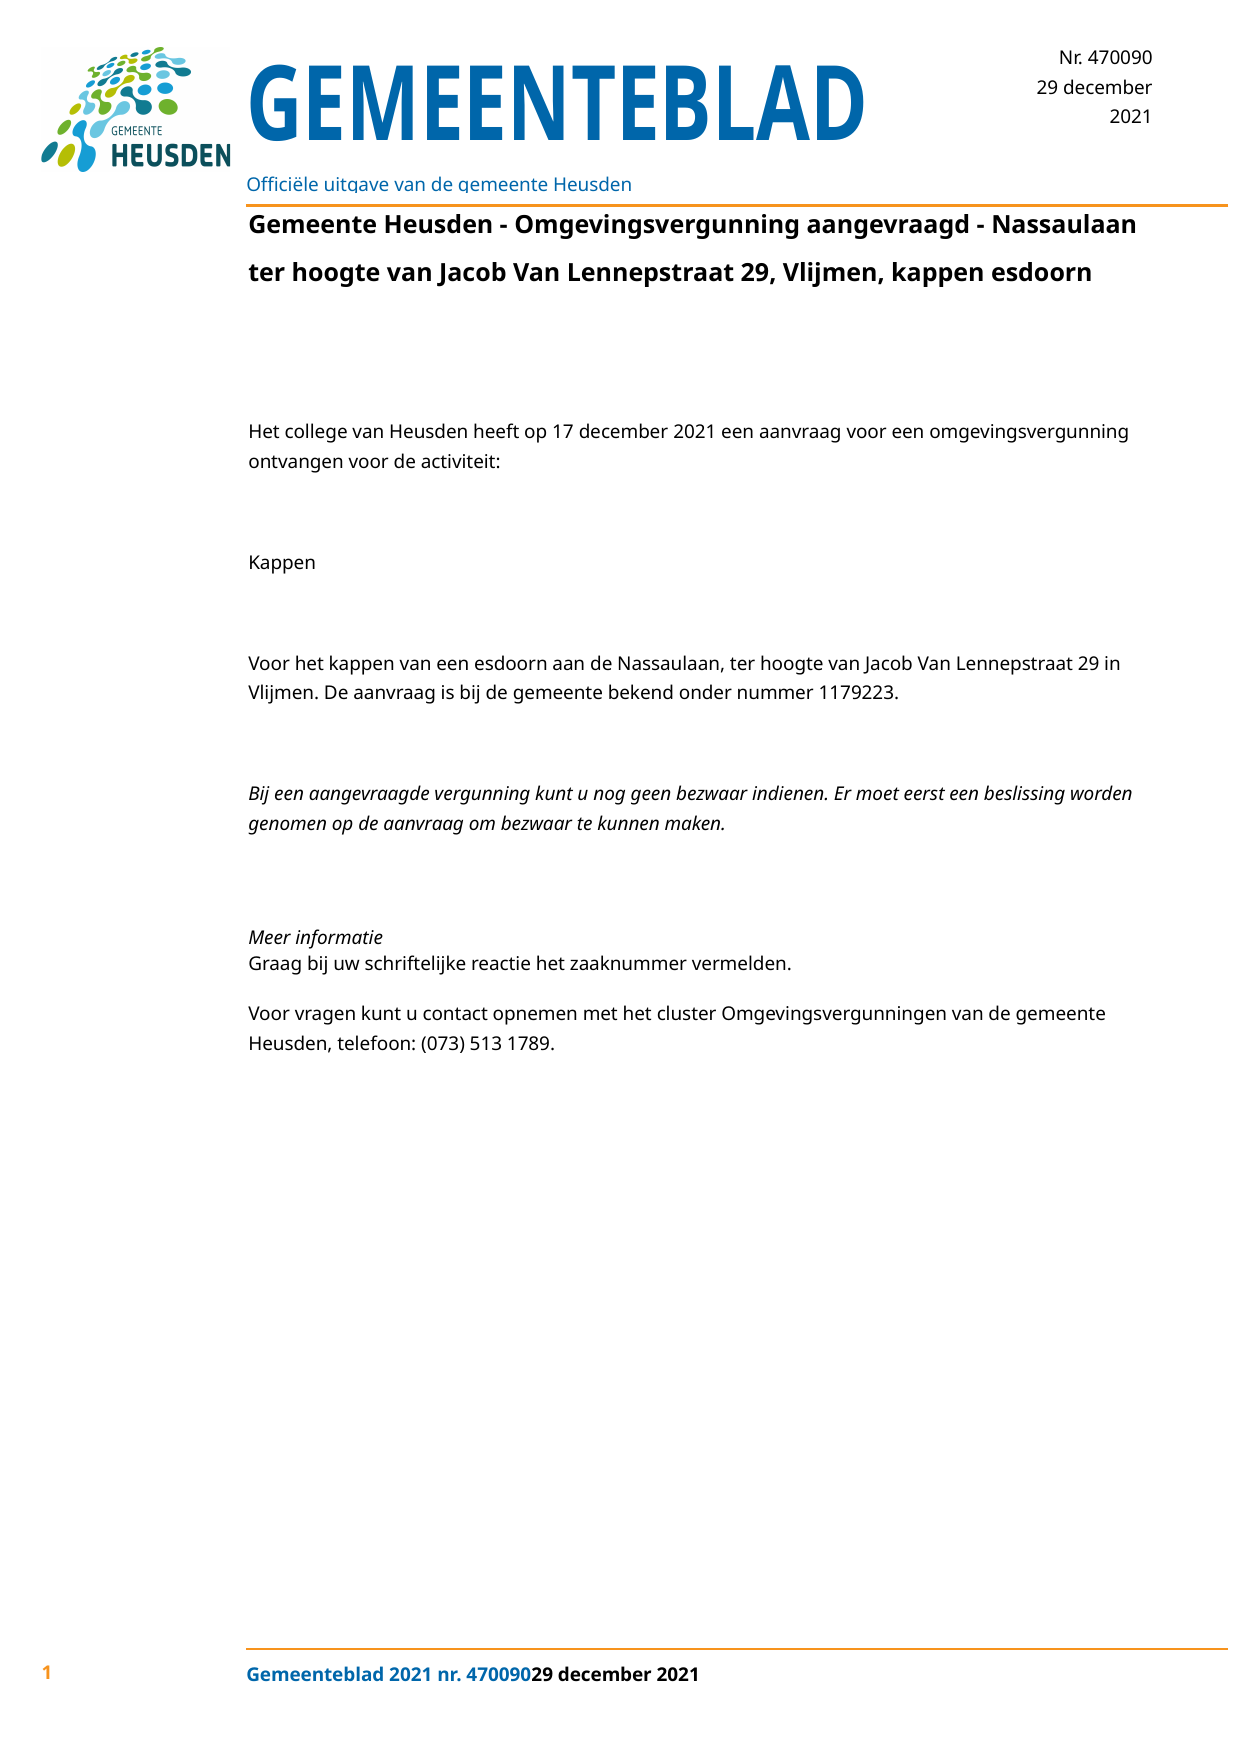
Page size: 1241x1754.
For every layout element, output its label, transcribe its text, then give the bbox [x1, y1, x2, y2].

text Bij een aangevraagde vergunning kunt u nog geen bezwaar indienen. Er moet eerst een beslissing worden genomen op de aanvraag om bezwaar te kunnen maken. [248, 780, 1152, 836]
text Meer informatie [248, 924, 1152, 950]
text Voor het kappen van een esdoorn aan de Nassaulaan, ter hoogte van Jacob Van Lennepstraat 29 in Vlijmen. De aanvraag is bij de gemeente bekend onder nummer 1179223. [248, 650, 1152, 705]
text Het college van Heusden heeft op 17 december 2021 een aanvraag voor een omgevingsvergunning ontvangen voor de activiteit: [248, 419, 1152, 474]
picture [41, 47, 231, 172]
text Gemeente Heusden - Omgevingsvergunning aangevraagd - Nassaulaan ter hoogte van Jacob Van Lennepstraat 29, Vlijmen, kappen esdoorn [248, 207, 1152, 288]
text Graag bij uw schriftelijke reactie het zaaknummer vermelden. [248, 950, 1152, 976]
text Kappen [248, 549, 1152, 575]
text Voor vragen kunt u contact opnemen met het cluster Omgevingsvergunningen van de gemeente Heusden, telefoon: (073) 513 1789. [248, 1001, 1152, 1056]
